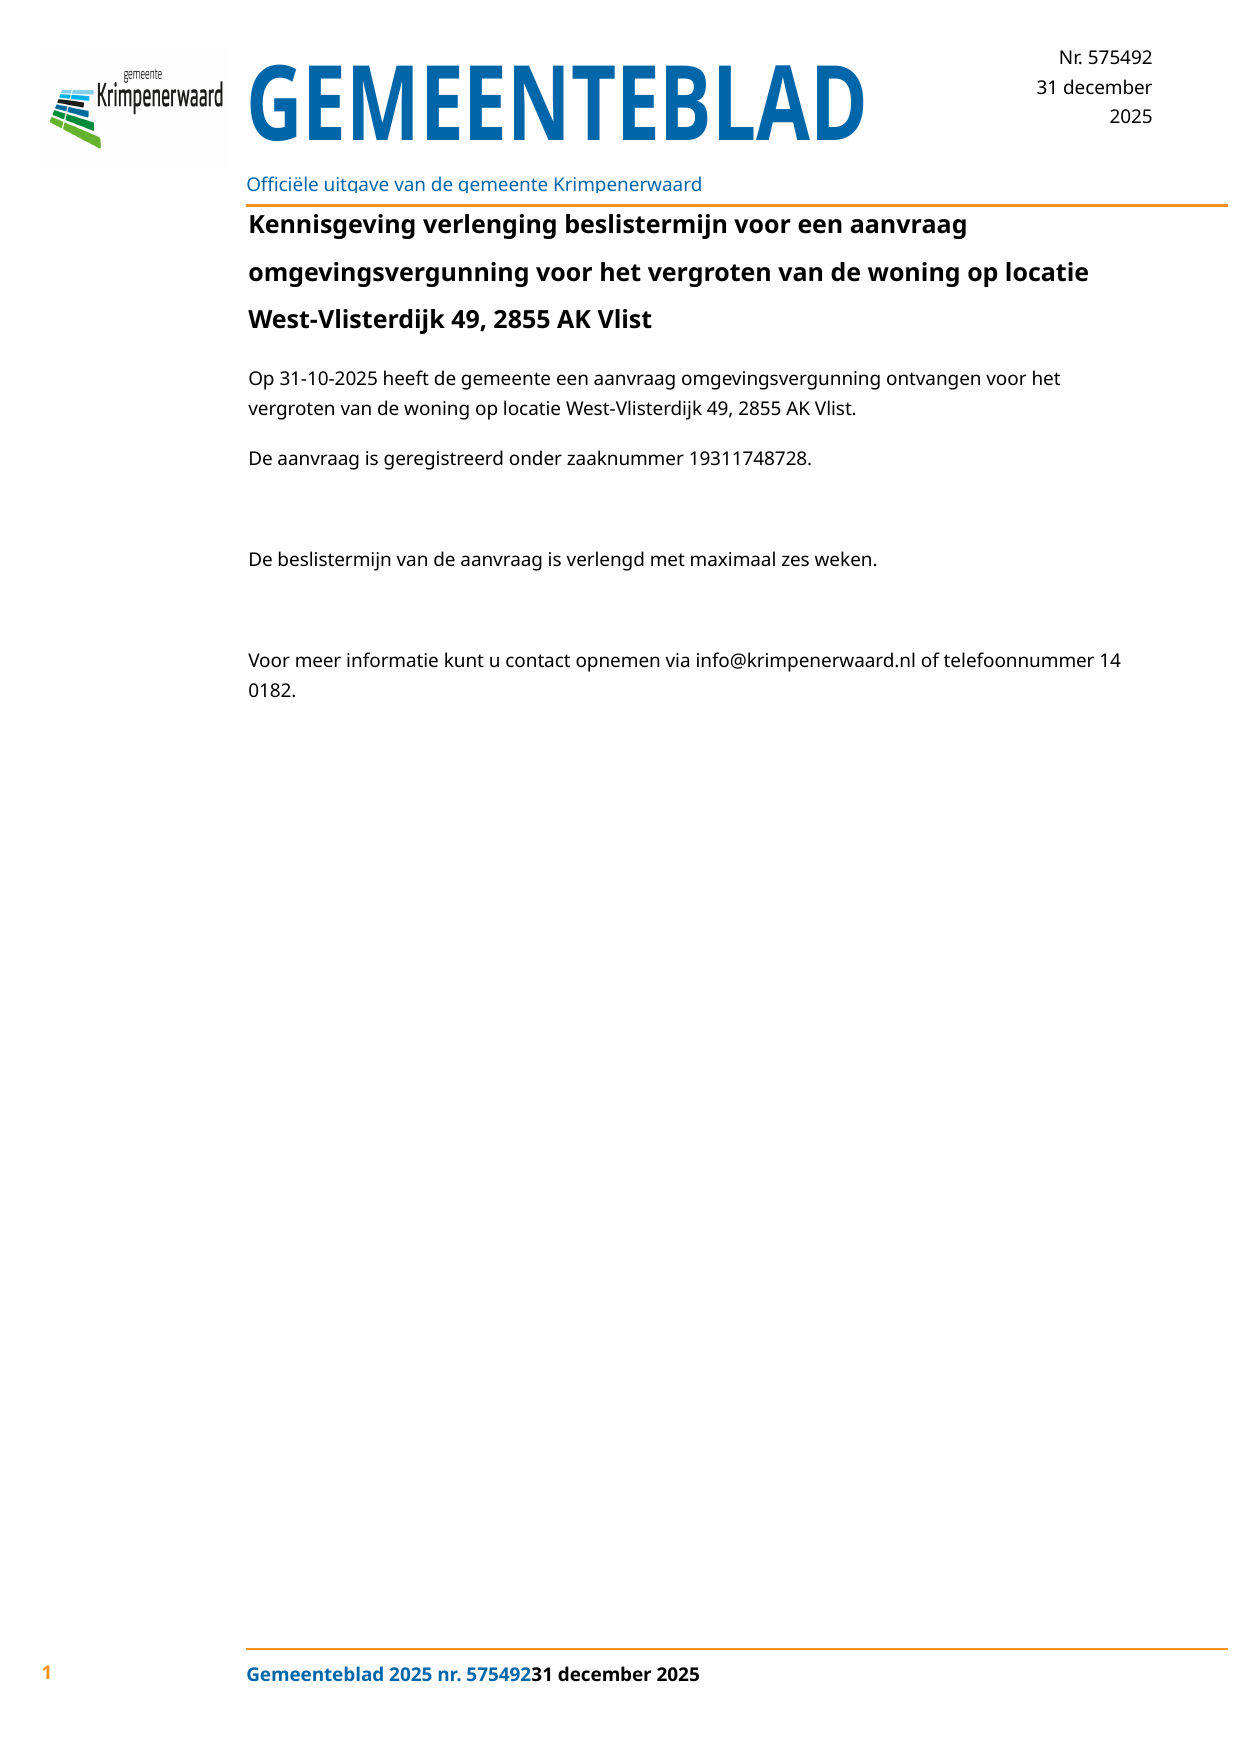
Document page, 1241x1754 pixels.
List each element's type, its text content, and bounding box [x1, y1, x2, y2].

text Kennisgeving verlenging beslistermijn voor een aanvraag omgevingsvergunning voor het vergroten van de woning op locatie West-Vlisterdijk 49, 2855 AK Vlist [248, 207, 1152, 336]
picture [41, 47, 231, 172]
text Op 31-10-2025 heeft de gemeente een aanvraag omgevingsvergunning ontvangen voor het vergroten van de woning op locatie West-Vlisterdijk 49, 2855 AK Vlist. [248, 366, 1152, 421]
text De beslistermijn van de aanvraag is verlengd met maximaal zes weken. [248, 546, 1152, 572]
text De aanvraag is geregistreerd onder zaaknummer 19311748728. [248, 446, 1152, 471]
text Voor meer informatie kunt u contact opnemen via info@krimpenerwaard.nl of telefoonnummer 14 0182. [248, 647, 1152, 702]
